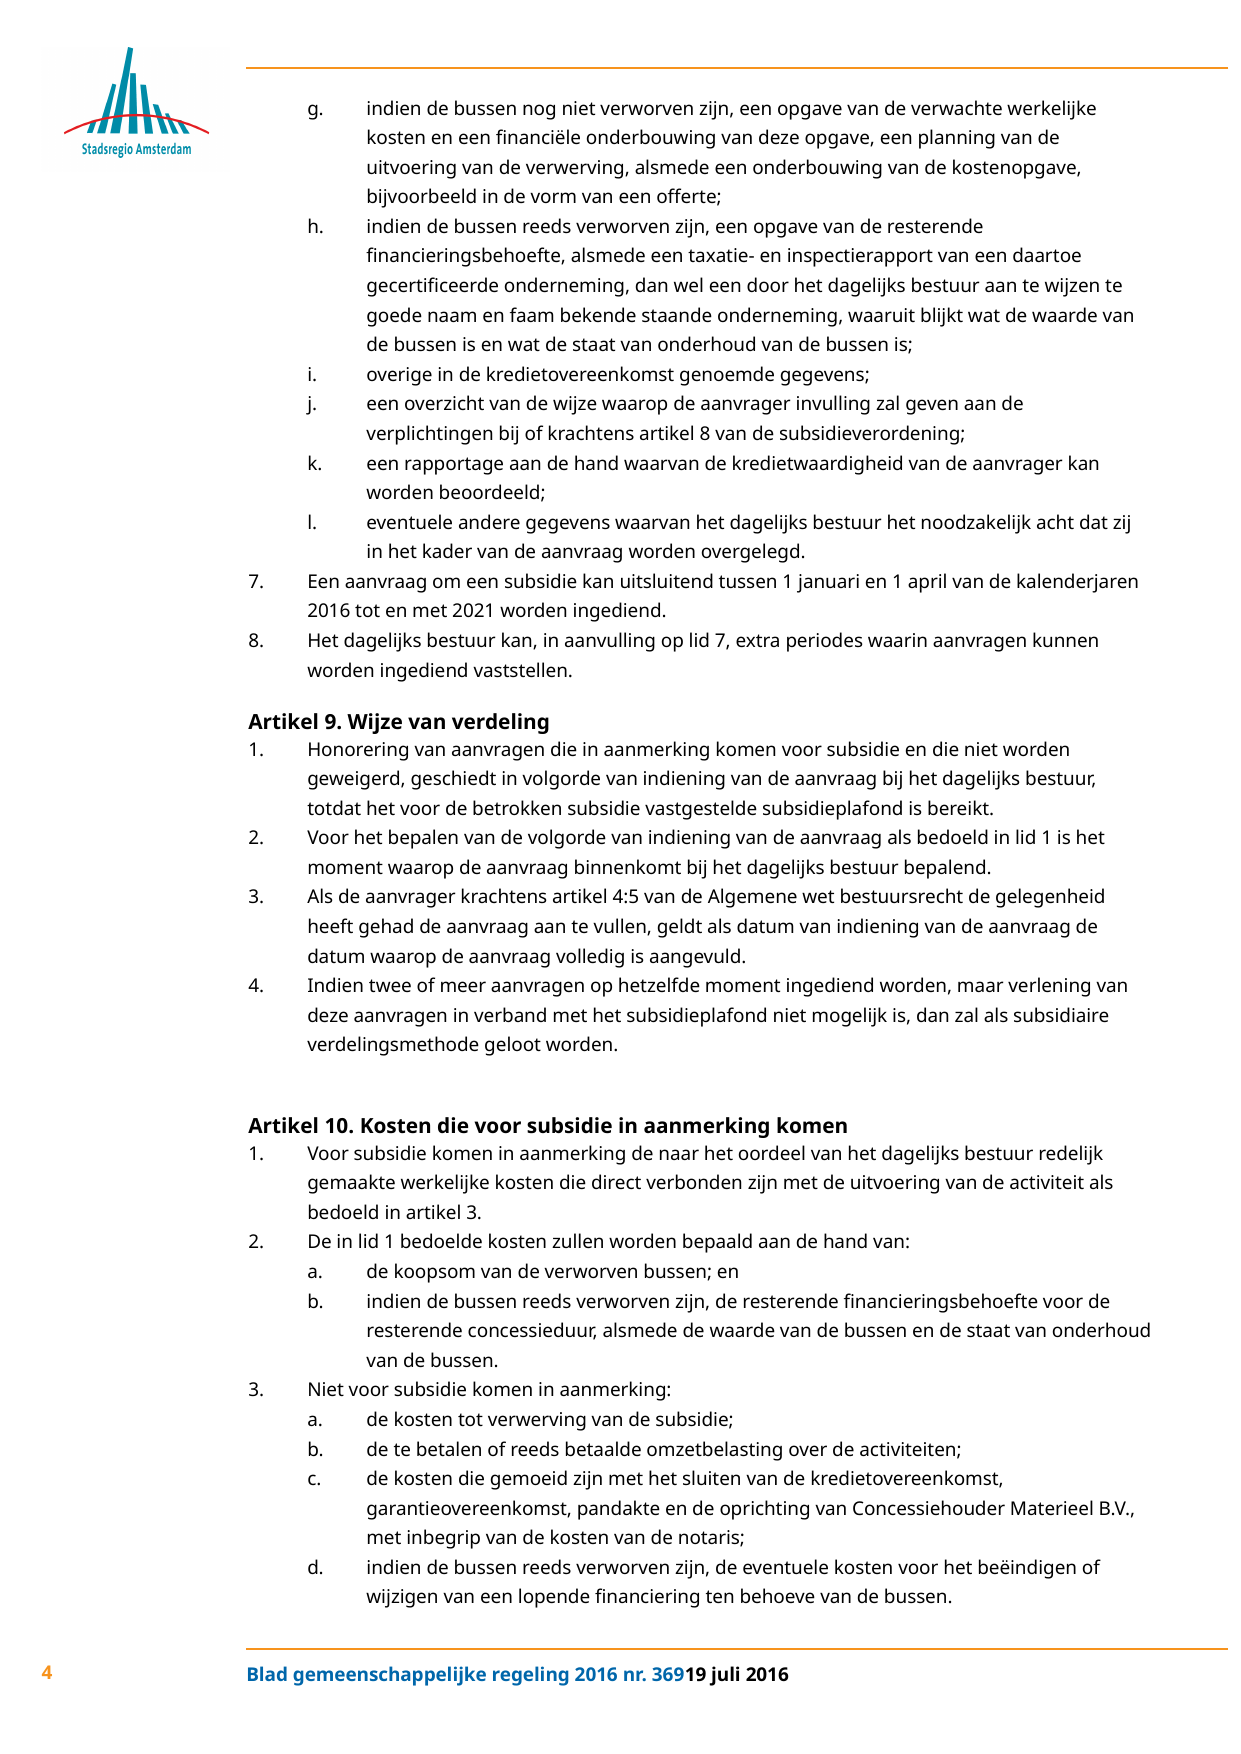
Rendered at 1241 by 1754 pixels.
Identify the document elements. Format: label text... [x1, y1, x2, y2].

picture [41, 47, 231, 172]
list Als de aanvrager krachtens artikel 4:5 van de Algemene wet bestuursrecht de gelegenheid heeft gehad de aanvraag aan te vullen, geldt als datum van indiening van de aanvraag de datum waarop de aanvraag volledig is aangevuld. [248, 884, 1152, 968]
list indien de bussen nog niet verworven zijn, een opgave van de verwachte werkelijke kosten en een financiële onderbouwing van deze opgave, een planning van de uitvoering van de verwerving, alsmede een onderbouwing van de kostenopgave, bijvoorbeeld in de vorm van een offerte; [307, 95, 1152, 209]
list Voor subsidie komen in aanmerking de naar het oordeel van het dagelijks bestuur redelijk gemaakte werkelijke kosten die direct verbonden zijn met de uitvoering van de activiteit als bedoeld in artikel 3. [248, 1140, 1152, 1225]
list De in lid 1 bedoelde kosten zullen worden bepaald aan de hand van: [248, 1229, 1152, 1254]
list indien de bussen reeds verworven zijn, de eventuele kosten voor het beëindigen of wijzigen van een lopende financiering ten behoeve van de bussen. [307, 1554, 1152, 1609]
list een rapportage aan de hand waarvan de kredietwaardigheid van de aanvrager kan worden beoordeeld; [307, 450, 1152, 505]
list Niet voor subsidie komen in aanmerking: [248, 1377, 1152, 1402]
list Een aanvraag om een subsidie kan uitsluitend tussen 1 januari en 1 april van de kalenderjaren 2016 tot en met 2021 worden ingediend. [248, 568, 1152, 623]
list Indien twee of meer aanvragen op hetzelfde moment ingediend worden, maar verlening van deze aanvragen in verband met het subsidieplafond niet mogelijk is, dan zal als subsidiaire verdelingsmethode geloot worden. [248, 972, 1152, 1057]
list een overzicht van de wijze waarop de aanvrager invulling zal geven aan de verplichtingen bij of krachtens artikel 8 van de subsidieverordening; [307, 391, 1152, 446]
text Artikel 10. Kosten die voor subsidie in aanmerking komen [248, 1112, 1152, 1140]
list de koopsom van de verworven bussen; en [307, 1258, 1152, 1284]
list indien de bussen reeds verworven zijn, een opgave van de resterende financieringsbehoefte, alsmede een taxatie- en inspectierapport van een daartoe gecertificeerde onderneming, dan wel een door het dagelijks bestuur aan te wijzen te goede naam en faam bekende staande onderneming, waaruit blijkt wat de waarde van de bussen is en wat de staat van onderhoud van de bussen is; [307, 213, 1152, 357]
list Het dagelijks bestuur kan, in aanvulling op lid 7, extra periodes waarin aanvragen kunnen worden ingediend vaststellen. [248, 627, 1152, 683]
list indien de bussen reeds verworven zijn, de resterende financieringsbehoefte voor de resterende concessieduur, alsmede de waarde van de bussen en de staat van onderhoud van de bussen. [307, 1288, 1152, 1373]
list overige in de kredietovereenkomst genoemde gegevens; [307, 361, 1152, 387]
list de kosten die gemoeid zijn met het sluiten van de kredietovereenkomst, garantieovereenkomst, pandakte en de oprichting van Concessiehouder Materieel B.V., met inbegrip van de kosten van de notaris; [307, 1465, 1152, 1550]
list Voor het bepalen van de volgorde van indiening van de aanvraag als bedoeld in lid 1 is het moment waarop de aanvraag binnenkomt bij het dagelijks bestuur bepalend. [248, 824, 1152, 880]
list Honorering van aanvragen die in aanmerking komen voor subsidie en die niet worden geweigerd, geschiedt in volgorde van indiening van de aanvraag bij het dagelijks bestuur, totdat het voor de betrokken subsidie vastgestelde subsidieplafond is bereikt. [248, 736, 1152, 821]
list de kosten tot verwerving van de subsidie; [307, 1406, 1152, 1432]
list de te betalen of reeds betaalde omzetbelasting over de activiteiten; [307, 1436, 1152, 1462]
list eventuele andere gegevens waarvan het dagelijks bestuur het noodzakelijk acht dat zij in het kader van de aanvraag worden overgelegd. [307, 509, 1152, 564]
text Artikel 9. Wijze van verdeling [248, 707, 1152, 736]
